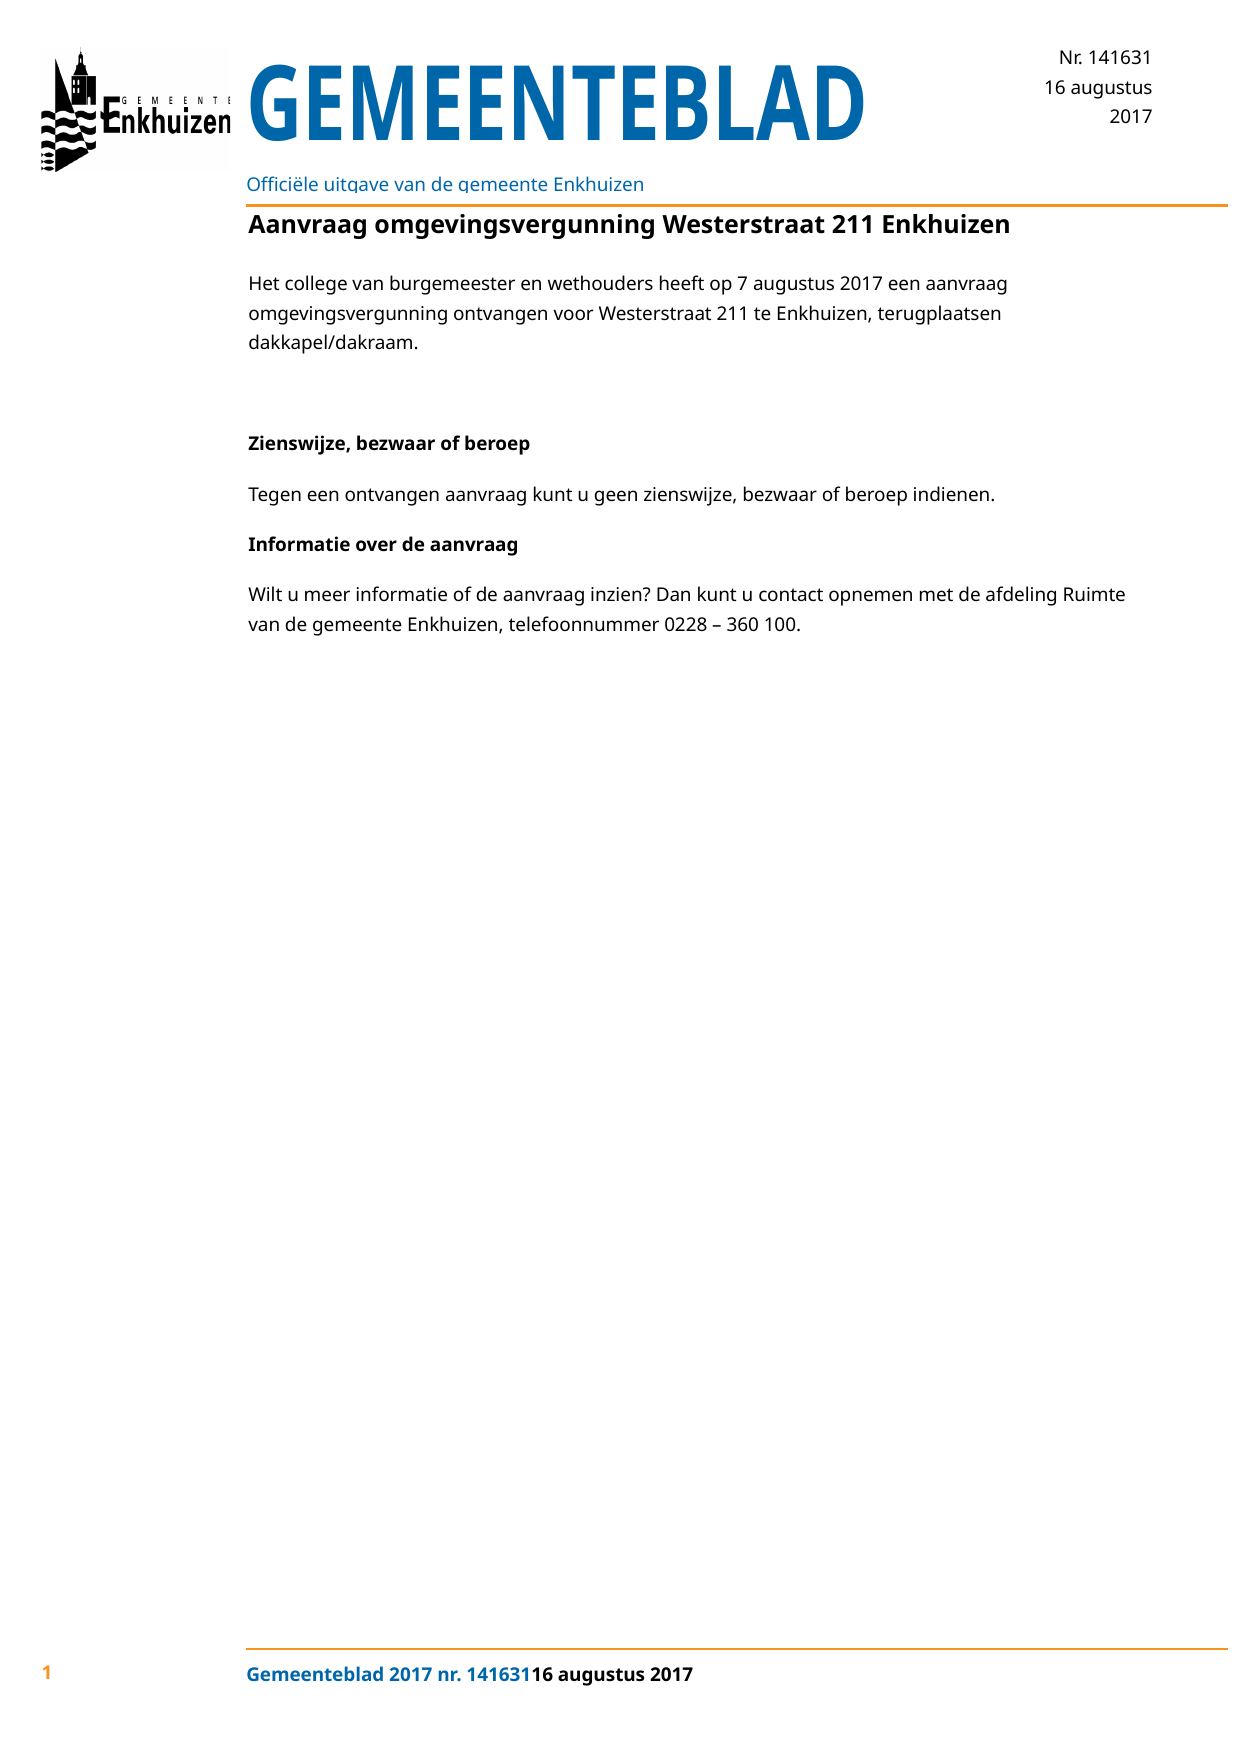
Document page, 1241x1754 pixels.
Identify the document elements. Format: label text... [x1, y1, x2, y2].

text Tegen een ontvangen aanvraag kunt u geen zienswijze, bezwaar of beroep indienen. [248, 481, 1152, 506]
text Zienswijze, bezwaar of beroep [248, 430, 1152, 456]
picture [41, 47, 231, 172]
text Informatie over de aanvraag [248, 531, 1152, 557]
text Wilt u meer informatie of de aanvraag inzien? Dan kunt u contact opnemen met de afdeling Ruimte van de gemeente Enkhuizen, telefoonnummer 0228 – 360 100. [248, 582, 1152, 637]
text Het college van burgemeester en wethouders heeft op 7 augustus 2017 een aanvraag omgevingsvergunning ontvangen voor Westerstraat 211 te Enkhuizen, terugplaatsen dakkapel/dakraam. [248, 270, 1152, 355]
text Aanvraag omgevingsvergunning Westerstraat 211 Enkhuizen [248, 207, 1152, 241]
